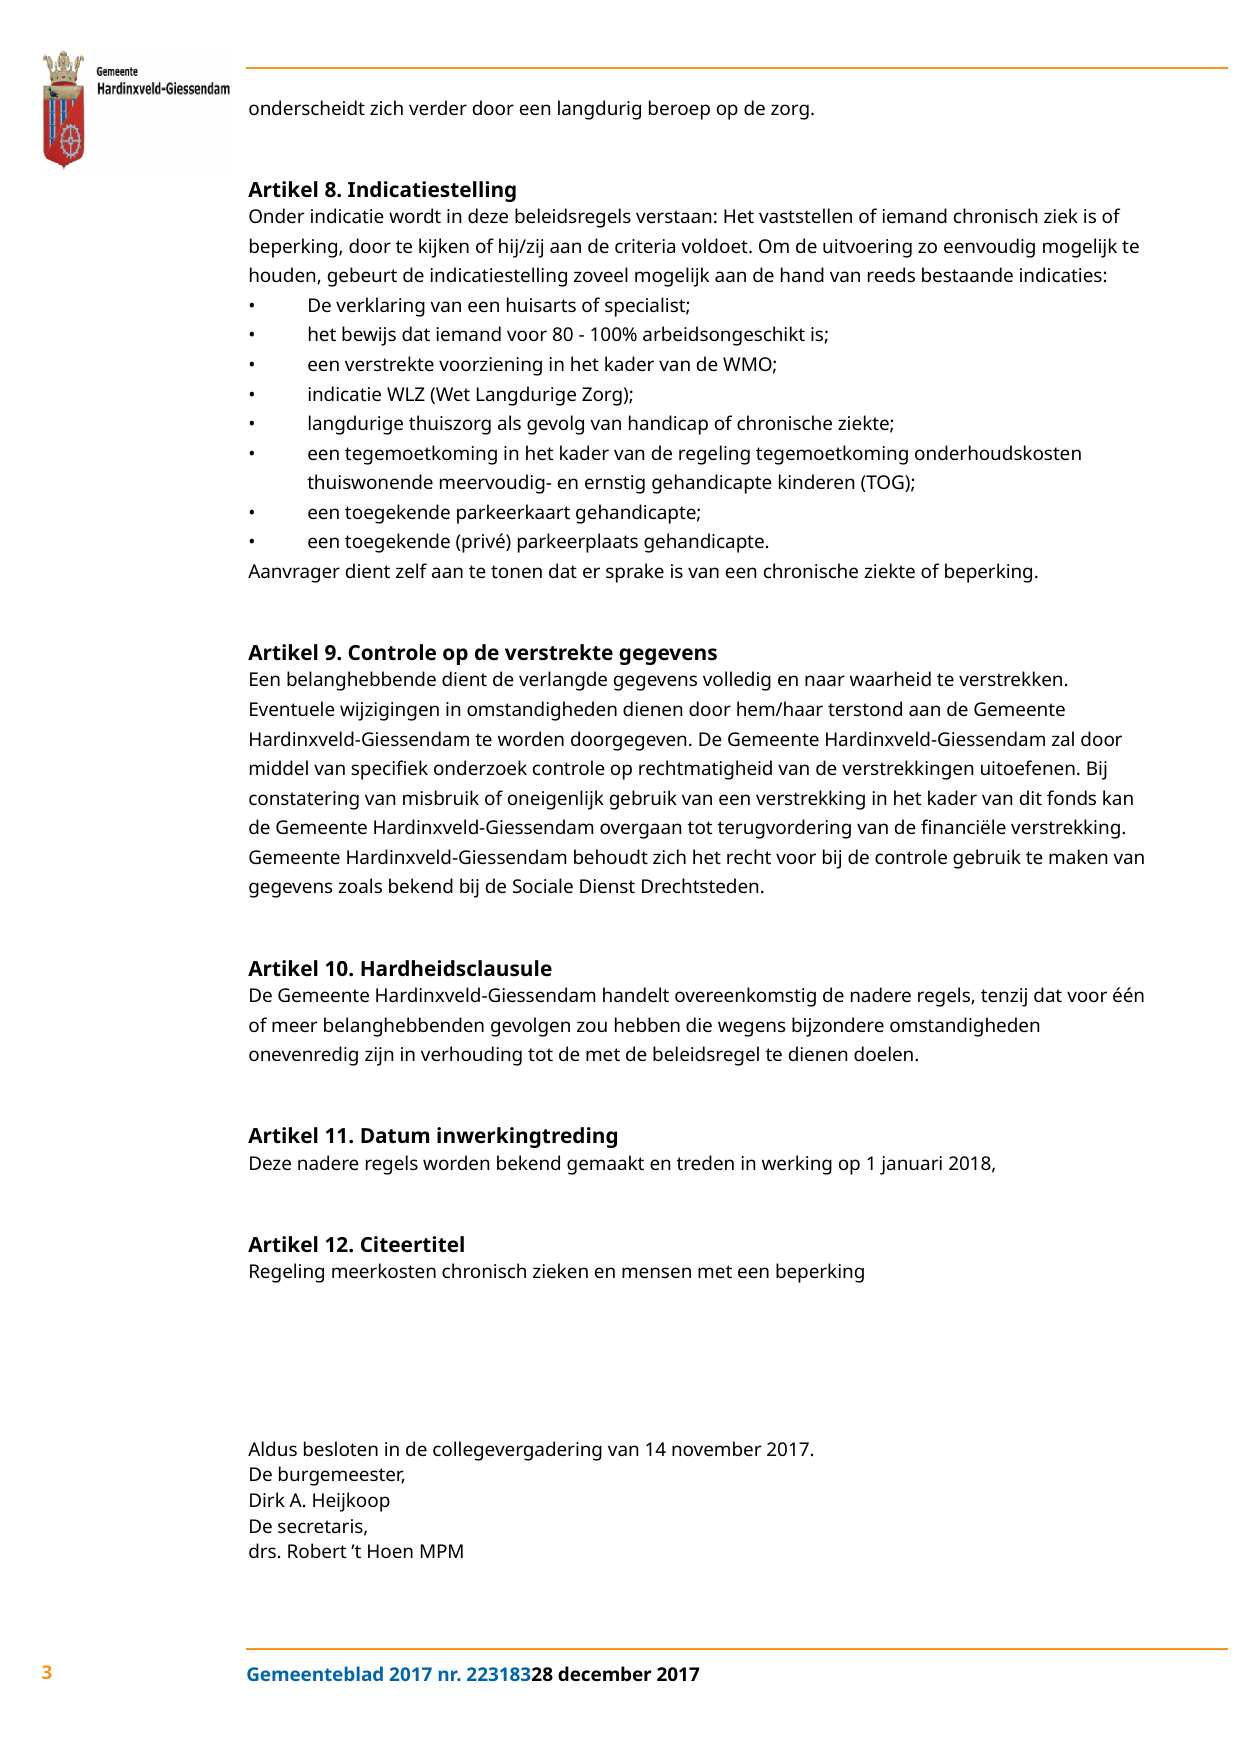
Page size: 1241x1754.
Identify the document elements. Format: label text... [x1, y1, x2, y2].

text Aldus besloten in de collegevergadering van 14 november 2017. [248, 1436, 1152, 1461]
text Deze nadere regels worden bekend gemaakt en treden in werking op 1 januari 2018, [248, 1150, 1152, 1176]
list indicatie WLZ (Wet Langdurige Zorg); [248, 381, 1152, 406]
text Artikel 11. Datum inwerkingtreding [248, 1121, 1152, 1150]
text De burgemeester, [248, 1461, 1152, 1487]
list langdurige thuiszorg als gevolg van handicap of chronische ziekte; [248, 410, 1152, 436]
text Onder indicatie wordt in deze beleidsregels verstaan: Het vaststellen of iemand chronisch ziek is of beperking, door te kijken of hij/zij aan de criteria voldoet. Om de uitvoering zo eenvoudig mogelijk te houden, gebeurt de indicatiestelling zoveel mogelijk aan de hand van reeds bestaande indicaties: [248, 203, 1152, 288]
text Een belanghebbende dient de verlangde gegevens volledig en naar waarheid te verstrekken. Eventuele wijzigingen in omstandigheden dienen door hem/haar terstond aan de Gemeente Hardinxveld-Giessendam te worden doorgegeven. De Gemeente Hardinxveld-Giessendam zal door middel van specifiek onderzoek controle op rechtmatigheid van de verstrekkingen uitoefenen. Bij constatering van misbruik of oneigenlijk gebruik van een verstrekking in het kader van dit fonds kan de Gemeente Hardinxveld-Giessendam overgaan tot terugvordering van de financiële verstrekking. Gemeente Hardinxveld-Giessendam behoudt zich het recht voor bij de controle gebruik te maken van gegevens zoals bekend bij de Sociale Dienst Drechtsteden. [248, 667, 1152, 899]
text Dirk A. Heijkoop [248, 1487, 1152, 1513]
list De verklaring van een huisarts of specialist; [248, 292, 1152, 318]
picture [41, 47, 231, 172]
list een toegekende parkeerkaart gehandicapte; [248, 499, 1152, 525]
text Artikel 10. Hardheidsclausule [248, 954, 1152, 982]
text onderscheidt zich verder door een langdurig beroep op de zorg. [248, 95, 1152, 121]
list het bewijs dat iemand voor 80 - 100% arbeidsongeschikt is; [248, 322, 1152, 347]
text Artikel 8. Indicatiestelling [248, 175, 1152, 203]
text Artikel 9. Controle op de verstrekte gegevens [248, 638, 1152, 667]
text drs. Robert ’t Hoen MPM [248, 1539, 1152, 1564]
text Aanvrager dient zelf aan te tonen dat er sprake is van een chronische ziekte of beperking. [248, 558, 1152, 584]
list een toegekende (privé) parkeerplaats gehandicapte. [248, 529, 1152, 554]
text De secretaris, [248, 1513, 1152, 1539]
text Regeling meerkosten chronisch zieken en mensen met een beperking [248, 1258, 1152, 1284]
list een tegemoetkoming in het kader van de regeling tegemoetkoming onderhoudskosten thuiswonende meervoudig- en ernstig gehandicapte kinderen (TOG); [248, 440, 1152, 495]
text De Gemeente Hardinxveld-Giessendam handelt overeenkomstig de nadere regels, tenzij dat voor één of meer belanghebbenden gevolgen zou hebben die wegens bijzondere omstandigheden onevenredig zijn in verhouding tot de met de beleidsregel te dienen doelen. [248, 982, 1152, 1067]
list een verstrekte voorziening in het kader van de WMO; [248, 351, 1152, 377]
text Artikel 12. Citeertitel [248, 1230, 1152, 1258]
